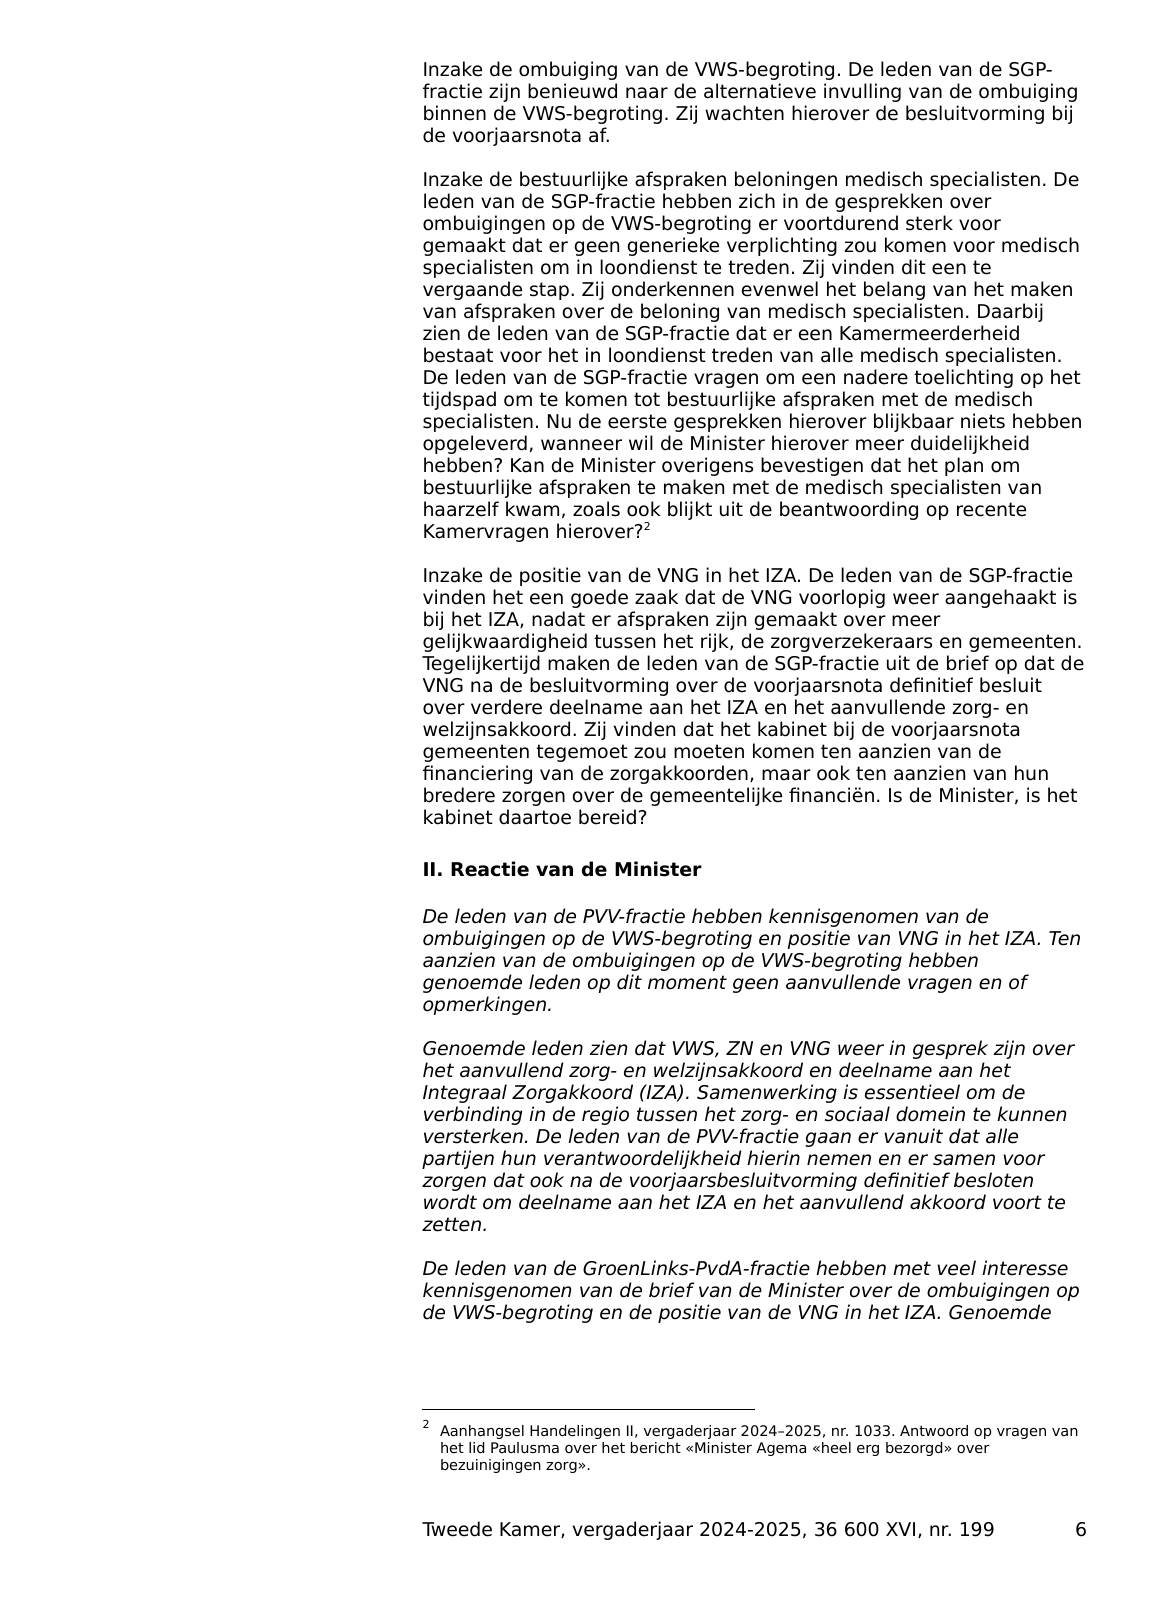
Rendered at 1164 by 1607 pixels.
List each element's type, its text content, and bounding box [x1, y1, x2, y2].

text Inzake de bestuurlijke afspraken beloningen medisch specialisten. De leden van de SGP-fractie hebben zich in de gesprekken over ombuigingen op de VWS-begroting er voortdurend sterk voor gemaakt dat er geen generieke verplichting zou komen voor medisch specialisten om in loondienst te treden. Zij vinden dit een te vergaande stap. Zij onderkennen evenwel het belang van het maken van afspraken over de beloning van medisch specialisten. Daarbij zien de leden van de SGP-fractie dat er een Kamermeerderheid bestaat voor het in loondienst treden van alle medisch specialisten. De leden van de SGP-fractie vragen om een nadere toelichting op het tijdspad om te komen tot bestuurlijke afspraken met de medisch specialisten. Nu de eerste gesprekken hierover blijkbaar niets hebben opgeleverd, wanneer wil de Minister hierover meer duidelijkheid hebben? Kan de Minister overigens bevestigen dat het plan om bestuurlijke afspraken te maken met de medisch specialisten van haarzelf kwam, zoals ook blijkt uit de beantwoording op recente Kamervragen hierover? [422, 169, 1087, 543]
text Inzake de ombuiging van de VWS-begroting. De leden van de SGP-fractie zijn benieuwd naar de alternatieve invulling van de ombuiging binnen de VWS-begroting. Zij wachten hierover de besluitvorming bij de voorjaarsnota af. [422, 59, 1087, 147]
text De leden van de PVV-fractie hebben kennisgenomen van de ombuigingen op de VWS-begroting en positie van VNG in het IZA. Ten aanzien van de ombuigingen op de VWS-begroting hebben genoemde leden op dit moment geen aanvullende vragen en of opmerkingen. [422, 906, 1087, 1016]
text De leden van de GroenLinks-PvdA-fractie hebben met veel interesse kennisgenomen van de brief van de Minister over de ombuigingen op de VWS-begroting en de positie van de VNG in het IZA. Genoemde [422, 1258, 1087, 1324]
subtitle II. Reactie van de Minister [422, 859, 1087, 881]
text Aanhangsel Handelingen II, vergaderjaar 2024–2025, nr. 1033. Antwoord op vragen van het lid Paulusma over het bericht «Minister Agema «heel erg bezorgd» over bezuinigingen zorg». [422, 1418, 1087, 1474]
text Inzake de positie van de VNG in het IZA. De leden van de SGP-fractie vinden het een goede zaak dat de VNG voorlopig weer aangehaakt is bij het IZA, nadat er afspraken zijn gemaakt over meer gelijkwaardigheid tussen het rijk, de zorgverzekeraars en gemeenten. Tegelijkertijd maken de leden van de SGP-fractie uit de brief op dat de VNG na de besluitvorming over de voorjaarsnota definitief besluit over verdere deelname aan het IZA en het aanvullende zorg- en welzijnsakkoord. Zij vinden dat het kabinet bij de voorjaarsnota gemeenten tegemoet zou moeten komen ten aanzien van de financiering van de zorgakkoorden, maar ook ten aanzien van hun bredere zorgen over de gemeentelijke financiën. Is de Minister, is het kabinet daartoe bereid? [422, 565, 1087, 829]
text Genoemde leden zien dat VWS, ZN en VNG weer in gesprek zijn over het aanvullend zorg- en welzijnsakkoord en deelname aan het Integraal Zorgakkoord (IZA). Samenwerking is essentieel om de verbinding in de regio tussen het zorg- en sociaal domein te kunnen versterken. De leden van de PVV-fractie gaan er vanuit dat alle partijen hun verantwoordelijkheid hierin nemen en er samen voor zorgen dat ook na de voorjaarsbesluitvorming definitief besloten wordt om deelname aan het IZA en het aanvullend akkoord voort te zetten. [422, 1038, 1087, 1236]
